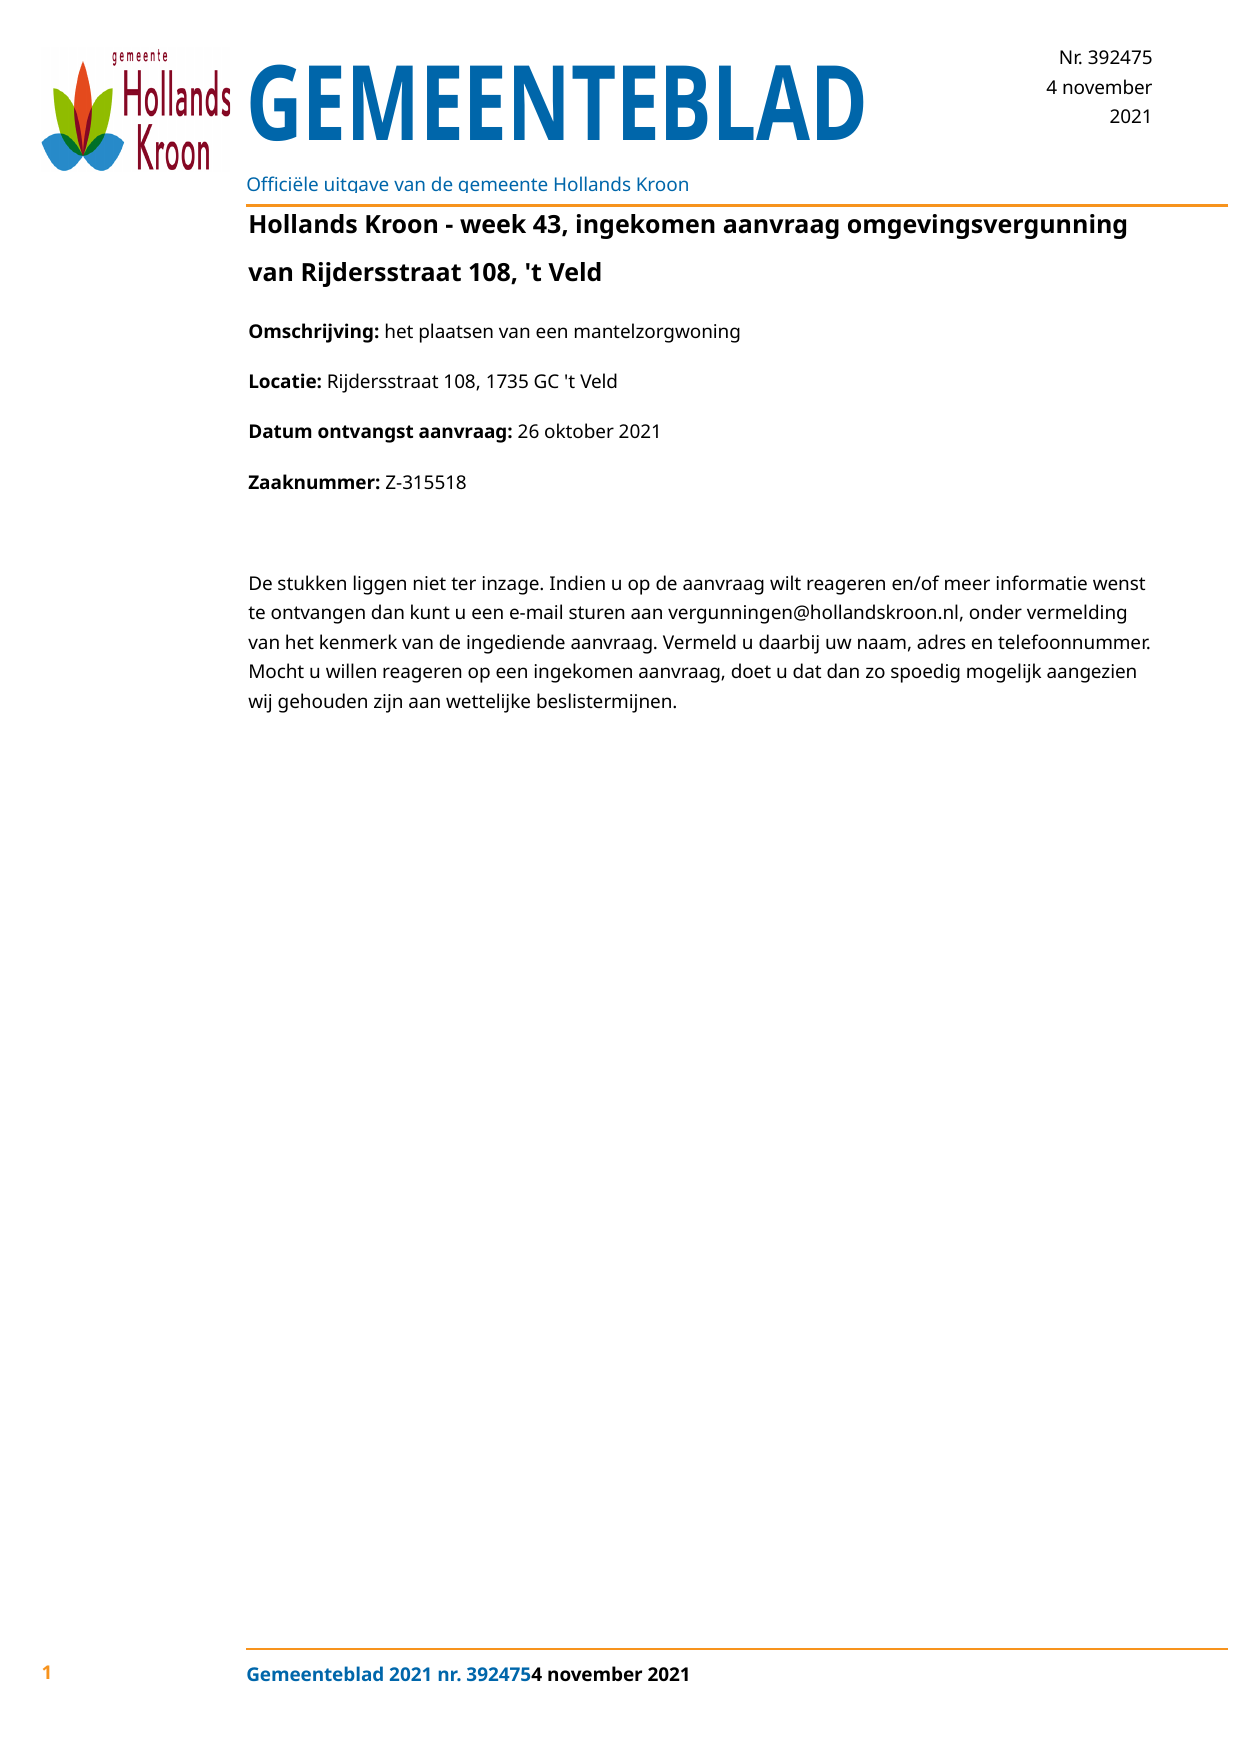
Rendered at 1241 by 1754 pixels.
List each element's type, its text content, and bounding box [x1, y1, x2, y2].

text Zaaknummer: Z-315518 [248, 469, 1152, 495]
text Datum ontvangst aanvraag: 26 oktober 2021 [248, 419, 1152, 444]
text Locatie: Rijdersstraat 108, 1735 GC 't Veld [248, 368, 1152, 394]
picture [41, 47, 231, 172]
text De stukken liggen niet ter inzage. Indien u op de aanvraag wilt reageren en/of meer informatie wenst te ontvangen dan kunt u een e-mail sturen aan vergunningen@hollandskroon.nl, onder vermelding van het kenmerk van de ingediende aanvraag. Vermeld u daarbij uw naam, adres en telefoonnummer. Mocht u willen reageren op een ingekomen aanvraag, doet u dat dan zo spoedig mogelijk aangezien wij gehouden zijn aan wettelijke beslistermijnen. [248, 570, 1152, 714]
text Hollands Kroon - week 43, ingekomen aanvraag omgevingsvergunning van Rijdersstraat 108, 't Veld [248, 207, 1152, 288]
text Omschrijving: het plaatsen van een mantelzorgwoning [248, 318, 1152, 344]
